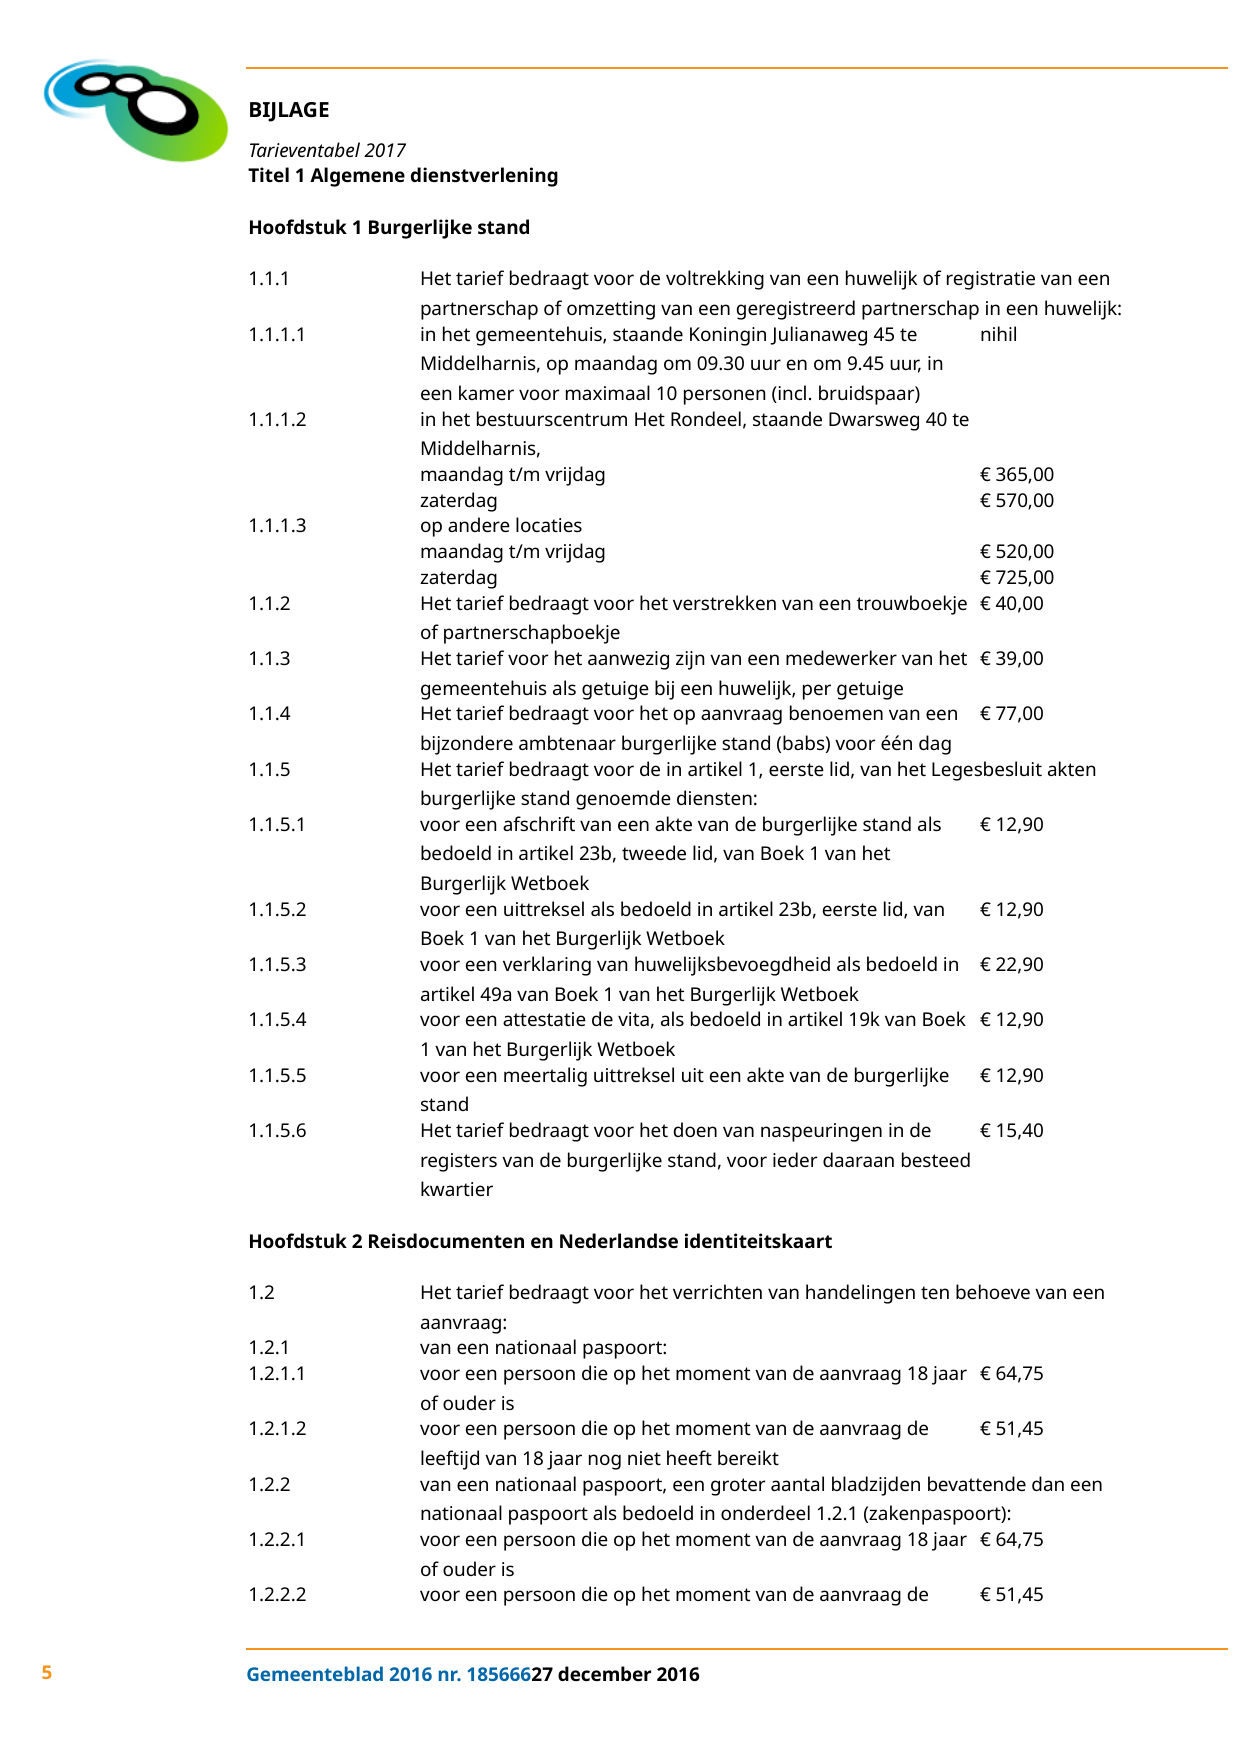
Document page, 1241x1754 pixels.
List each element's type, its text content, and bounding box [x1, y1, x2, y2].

table_cell 1.1.5.1 [248, 811, 420, 896]
text BIJLAGE [248, 95, 1152, 123]
table_cell € 12,90 [980, 896, 1152, 951]
table_cell 1.1.5 [248, 756, 420, 811]
table_cell [248, 461, 420, 487]
table_cell 1.2.1.2 [248, 1416, 420, 1471]
table_cell Het tarief bedraagt voor het doen van naspeuringen in de registers van de burgerlijke stand, voor ieder daaraan besteed kwartier [420, 1117, 980, 1202]
table_cell € 15,40 [980, 1117, 1152, 1202]
table_cell € 64,75 [980, 1526, 1152, 1582]
table_cell Het tarief bedraagt voor het op aanvraag benoemen van een bijzondere ambtenaar burgerlijke stand (babs) voor één dag [420, 700, 980, 756]
table_cell Het tarief bedraagt voor de in artikel 1, eerste lid, van het Legesbesluit akten burgerlijke stand genoemde diensten: [420, 756, 1152, 811]
table_header Titel 1 Algemene dienstverlening [248, 163, 1152, 188]
table_cell € 12,90 [980, 811, 1152, 896]
table_cell € 77,00 [980, 700, 1152, 756]
table_cell € 725,00 [980, 564, 1152, 590]
table_cell voor een meertalig uittreksel uit een akte van de burgerlijke stand [420, 1062, 980, 1117]
table_cell 1.2 [248, 1279, 420, 1334]
table_cell [248, 1202, 1152, 1228]
table_cell Het tarief bedraagt voor het verrichten van handelingen ten behoeve van een aanvraag: [420, 1279, 1152, 1334]
table_cell [980, 513, 1152, 538]
table_cell € 570,00 [980, 487, 1152, 513]
table_cell [248, 1254, 1152, 1279]
table_cell in het gemeentehuis, staande Koningin Julianaweg 45 te Middelharnis, op maandag om 09.30 uur en om 9.45 uur, in een kamer voor maximaal 10 personen (incl. bruidspaar) [420, 321, 980, 406]
table_cell 1.1.1.1 [248, 321, 420, 406]
table_cell € 64,75 [980, 1360, 1152, 1416]
table_cell zaterdag [420, 487, 980, 513]
table_cell op andere locaties [420, 513, 980, 538]
table_cell € 365,00 [980, 461, 1152, 487]
table_cell voor een uittreksel als bedoeld in artikel 23b, eerste lid, van Boek 1 van het Burgerlijk Wetboek [420, 896, 980, 951]
table_cell € 51,45 [980, 1416, 1152, 1471]
text Tarieventabel 2017 [248, 137, 1152, 163]
table_cell 1.1.5.4 [248, 1007, 420, 1062]
table_cell 1.2.1.1 [248, 1360, 420, 1416]
table_cell van een nationaal paspoort, een groter aantal bladzijden bevattende dan een nationaal paspoort als bedoeld in onderdeel 1.2.1 (zakenpaspoort): [420, 1471, 1152, 1526]
table_cell Het tarief voor het aanwezig zijn van een medewerker van het gemeentehuis als getuige bij een huwelijk, per getuige [420, 645, 980, 700]
table_cell € 12,90 [980, 1007, 1152, 1062]
table_cell 1.1.1.2 [248, 406, 420, 461]
table_cell 1.1.5.2 [248, 896, 420, 951]
table_cell [248, 538, 420, 564]
picture [41, 47, 231, 172]
table_cell voor een persoon die op het moment van de aanvraag de leeftijd van 18 jaar nog niet heeft bereikt [420, 1416, 980, 1471]
table_cell voor een afschrift van een akte van de burgerlijke stand als bedoeld in artikel 23b, tweede lid, van Boek 1 van het Burgerlijk Wetboek [420, 811, 980, 896]
table_cell 1.1.5.3 [248, 951, 420, 1007]
table_cell 1.1.3 [248, 645, 420, 700]
table_cell [980, 406, 1152, 461]
table_cell 1.1.2 [248, 590, 420, 645]
table_cell voor een verklaring van huwelijksbevoegdheid als bedoeld in artikel 49a van Boek 1 van het Burgerlijk Wetboek [420, 951, 980, 1007]
table_cell 1.1.1 [248, 266, 420, 321]
table_cell € 51,45 [980, 1582, 1152, 1607]
table_cell 1.2.1 [248, 1335, 420, 1360]
table_cell [248, 487, 420, 513]
table_cell € 12,90 [980, 1062, 1152, 1117]
table_cell nihil [980, 321, 1152, 406]
table_cell 1.2.2.1 [248, 1526, 420, 1582]
table_cell 1.2.2 [248, 1471, 420, 1526]
table_cell voor een persoon die op het moment van de aanvraag 18 jaar of ouder is [420, 1526, 980, 1582]
table_cell Hoofdstuk 1 Burgerlijke stand [248, 214, 1152, 240]
table_cell € 39,00 [980, 645, 1152, 700]
table_cell voor een persoon die op het moment van de aanvraag 18 jaar of ouder is [420, 1360, 980, 1416]
table_cell voor een attestatie de vita, als bedoeld in artikel 19k van Boek 1 van het Burgerlijk Wetboek [420, 1007, 980, 1062]
table_cell [248, 240, 1152, 266]
table_cell € 520,00 [980, 538, 1152, 564]
table_cell 1.1.1.3 [248, 513, 420, 538]
table_cell Hoofdstuk 2 Reisdocumenten en Nederlandse identiteitskaart [248, 1228, 1152, 1253]
table_cell [248, 564, 420, 590]
table_cell 1.1.5.5 [248, 1062, 420, 1117]
table_cell € 22,90 [980, 951, 1152, 1007]
table_cell maandag t/m vrijdag [420, 461, 980, 487]
table_cell 1.1.5.6 [248, 1117, 420, 1202]
table_cell maandag t/m vrijdag [420, 538, 980, 564]
table_cell voor een persoon die op het moment van de aanvraag de [420, 1582, 980, 1607]
table_cell Het tarief bedraagt voor het verstrekken van een trouwboekje of partnerschapboekje [420, 590, 980, 645]
table_cell € 40,00 [980, 590, 1152, 645]
table_cell van een nationaal paspoort: [420, 1335, 1152, 1360]
table_cell zaterdag [420, 564, 980, 590]
table_cell 1.2.2.2 [248, 1582, 420, 1607]
table_cell [248, 189, 1152, 214]
table_cell Het tarief bedraagt voor de voltrekking van een huwelijk of registratie van een partnerschap of omzetting van een geregistreerd partnerschap in een huwelijk: [420, 266, 1152, 321]
table_cell 1.1.4 [248, 700, 420, 756]
table_cell in het bestuurscentrum Het Rondeel, staande Dwarsweg 40 te Middelharnis, [420, 406, 980, 461]
